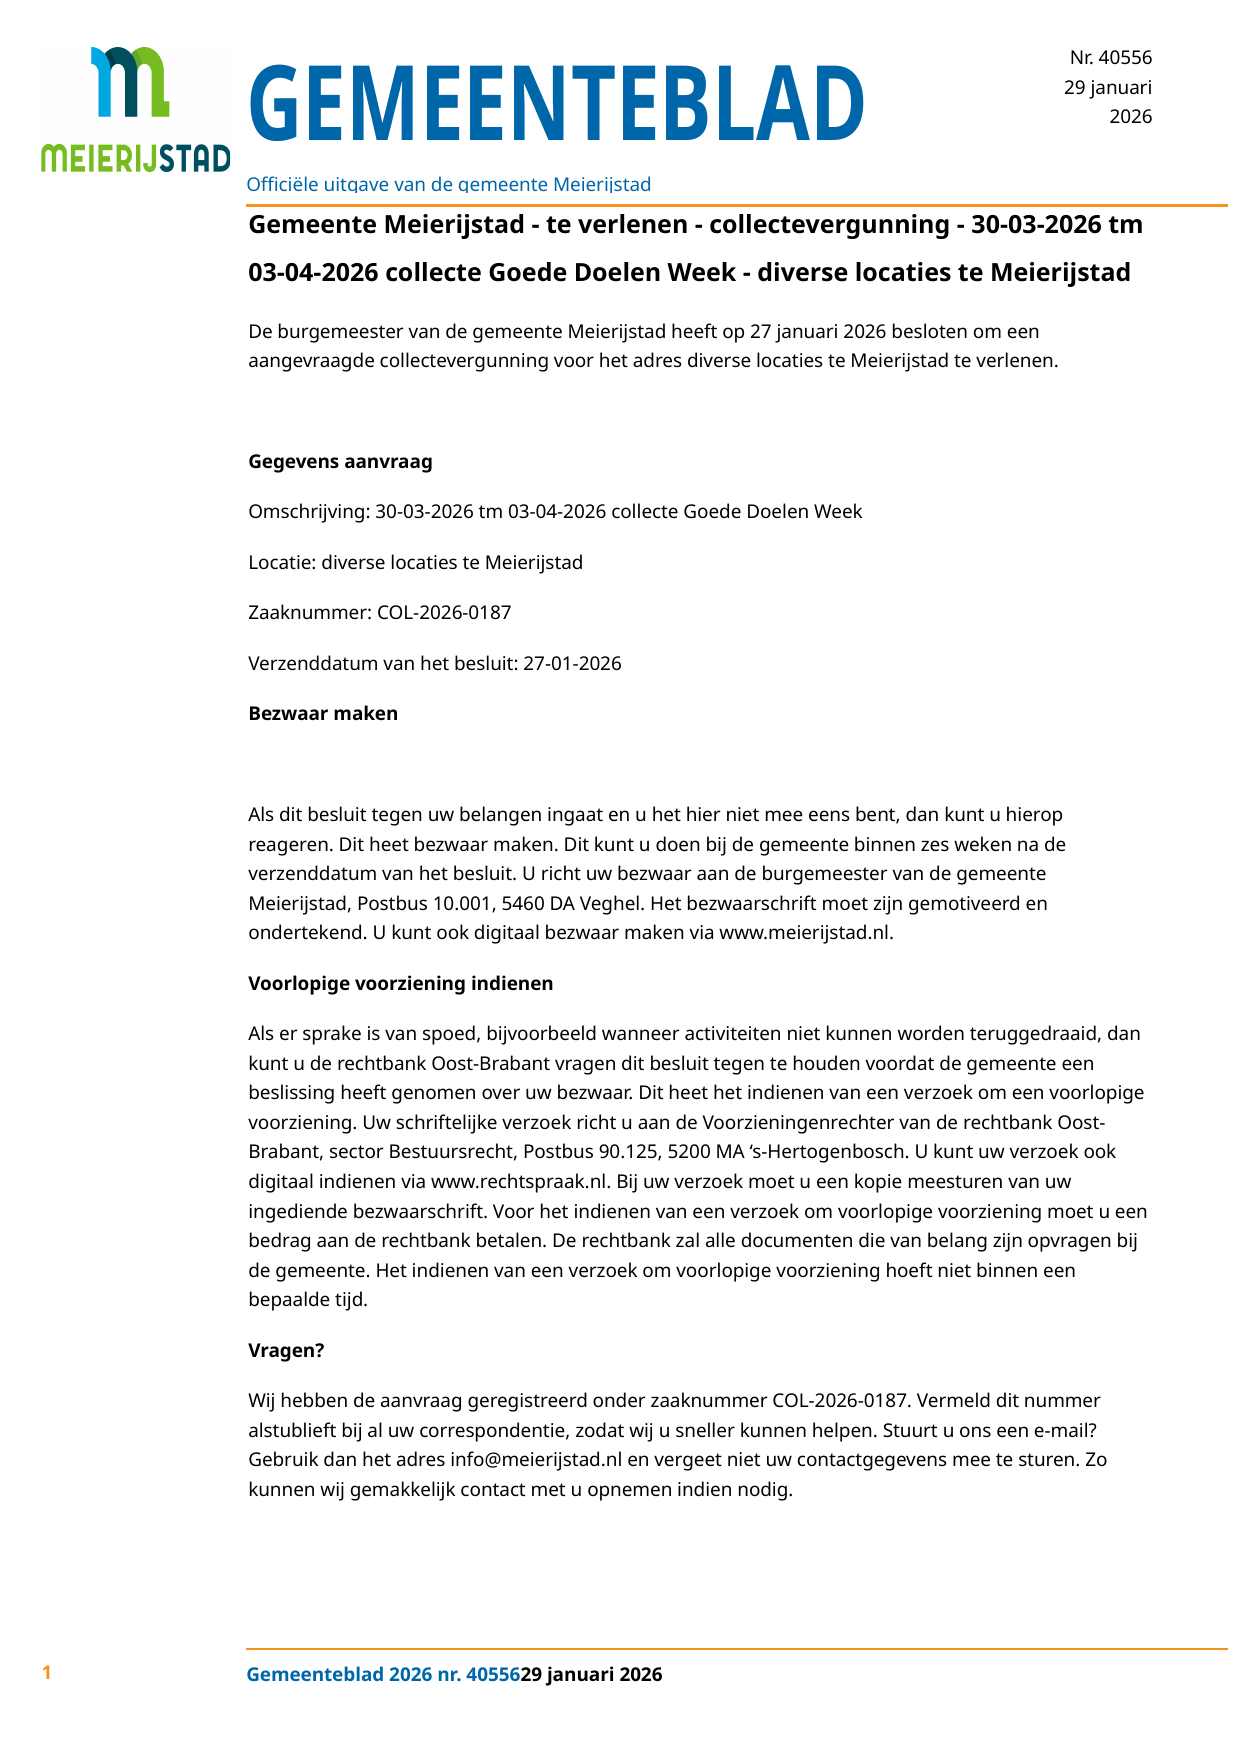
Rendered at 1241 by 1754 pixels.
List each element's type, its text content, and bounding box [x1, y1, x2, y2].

text Omschrijving: 30-03-2026 tm 03-04-2026 collecte Goede Doelen Week [248, 499, 1152, 524]
text Vragen? [248, 1337, 1152, 1363]
text Als er sprake is van spoed, bijvoorbeeld wanneer activiteiten niet kunnen worden teruggedraaid, dan kunt u de rechtbank Oost-Brabant vragen dit besluit tegen te houden voordat de gemeente een beslissing heeft genomen over uw bezwaar. Dit heet het indienen van een verzoek om een voorlopige voorziening. Uw schriftelijke verzoek richt u aan de Voorzieningenrechter van de rechtbank Oost-Brabant, sector Bestuursrecht, Postbus 90.125, 5200 MA ‘s-Hertogenbosch. U kunt uw verzoek ook digitaal indienen via www.rechtspraak.nl. Bij uw verzoek moet u een kopie meesturen van uw ingediende bezwaarschrift. Voor het indienen van een verzoek om voorlopige voorziening moet u een bedrag aan de rechtbank betalen. De rechtbank zal alle documenten die van belang zijn opvragen bij de gemeente. Het indienen van een verzoek om voorlopige voorziening hoeft niet binnen een bepaalde tijd. [248, 1020, 1152, 1312]
text Zaaknummer: COL-2026-0187 [248, 599, 1152, 625]
text Locatie: diverse locaties te Meierijstad [248, 549, 1152, 575]
picture [41, 47, 231, 172]
text Gegevens aanvraag [248, 448, 1152, 474]
text Wij hebben de aanvraag geregistreerd onder zaaknummer COL-2026-0187. Vermeld dit nummer alstublieft bij al uw correspondentie, zodat wij u sneller kunnen helpen. Stuurt u ons een e-mail? Gebruik dan het adres info@meierijstad.nl en vergeet niet uw contactgegevens mee te sturen. Zo kunnen wij gemakkelijk contact met u opnemen indien nodig. [248, 1387, 1152, 1502]
text Verzenddatum van het besluit: 27-01-2026 [248, 650, 1152, 676]
text De burgemeester van de gemeente Meierijstad heeft op 27 januari 2026 besloten om een aangevraagde collectevergunning voor het adres diverse locaties te Meierijstad te verlenen. [248, 318, 1152, 373]
text Voorlopige voorziening indienen [248, 970, 1152, 996]
text Als dit besluit tegen uw belangen ingaat en u het hier niet mee eens bent, dan kunt u hierop reageren. Dit heet bezwaar maken. Dit kunt u doen bij de gemeente binnen zes weken na de verzenddatum van het besluit. U richt uw bezwaar aan de burgemeester van de gemeente Meierijstad, Postbus 10.001, 5460 DA Veghel. Het bezwaarschrift moet zijn gemotiveerd en ondertekend. U kunt ook digitaal bezwaar maken via www.meierijstad.nl. [248, 801, 1152, 945]
text Gemeente Meierijstad - te verlenen - collectevergunning - 30-03-2026 tm 03-04-2026 collecte Goede Doelen Week - diverse locaties te Meierijstad [248, 207, 1152, 288]
text Bezwaar maken [248, 700, 1152, 726]
